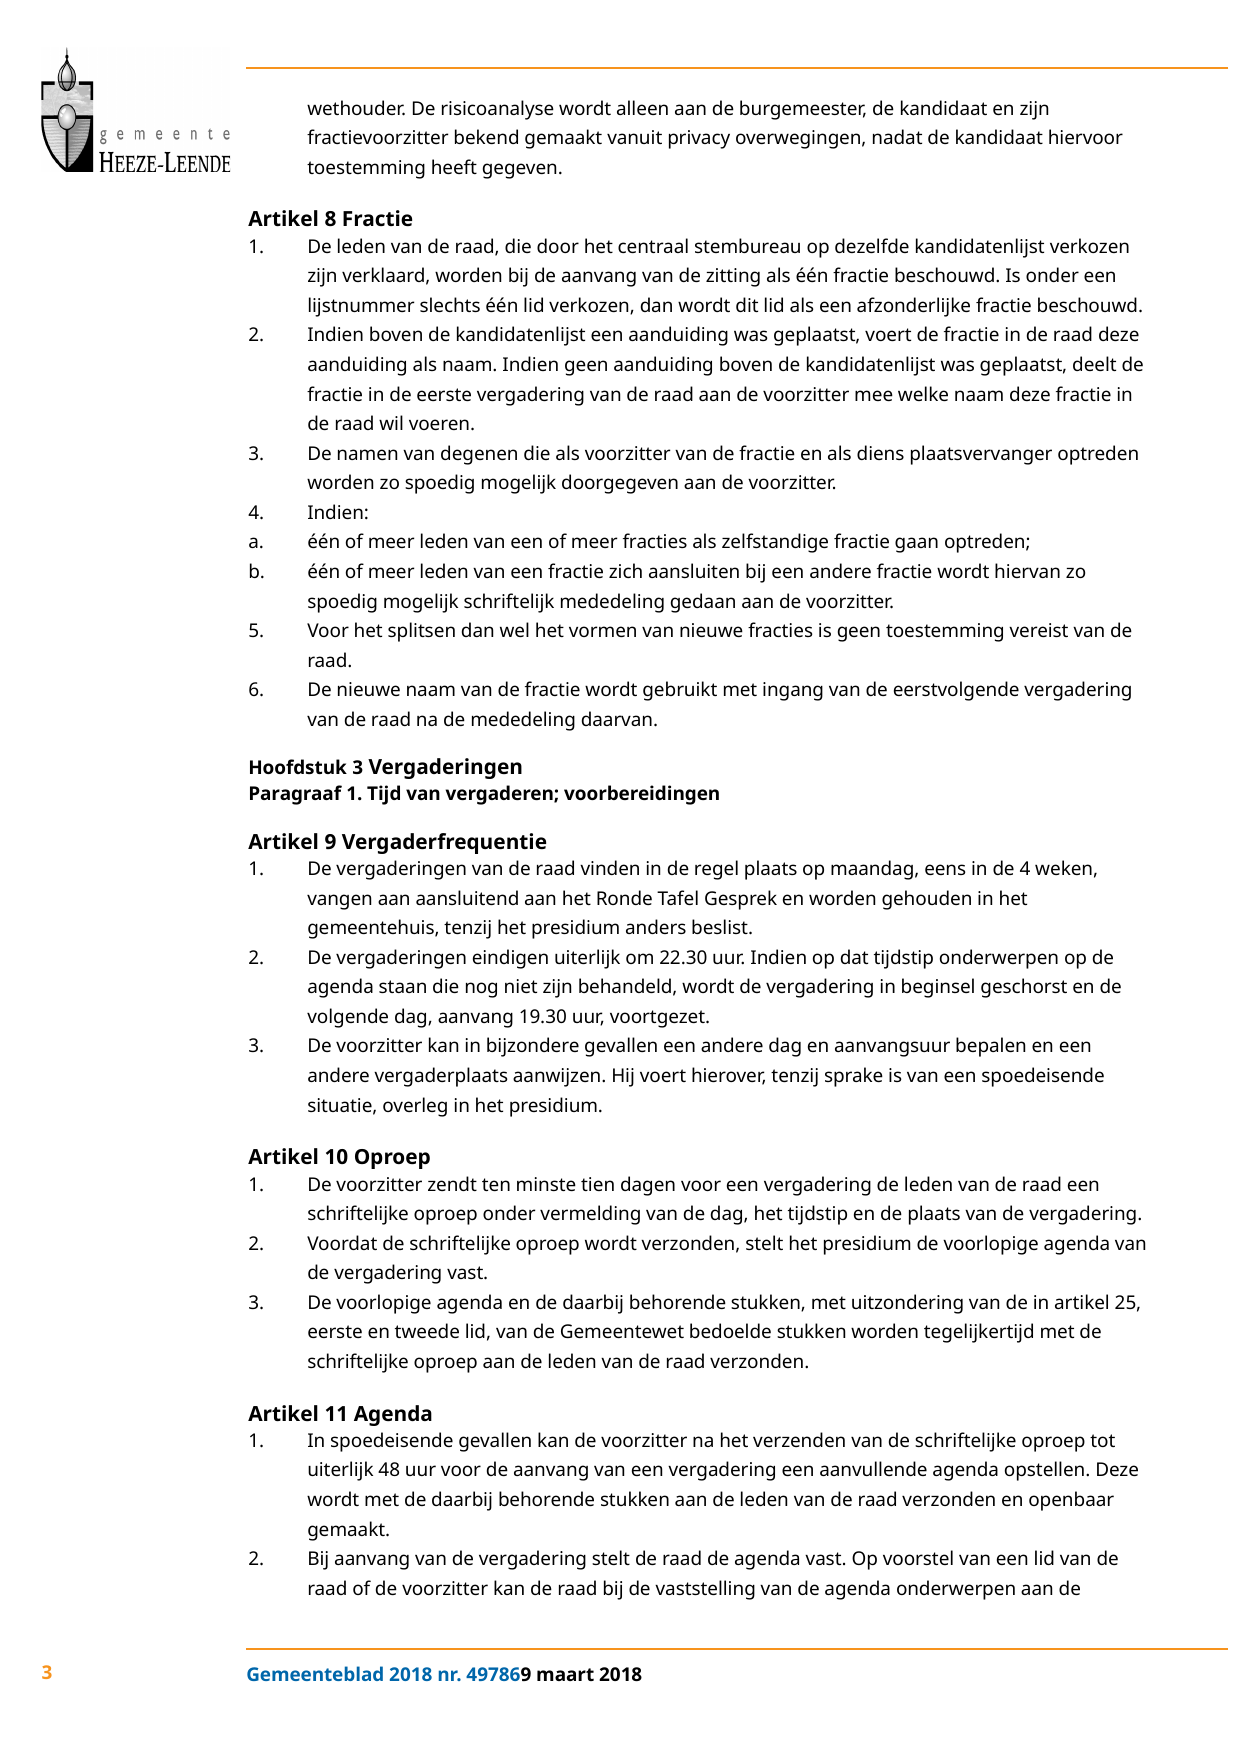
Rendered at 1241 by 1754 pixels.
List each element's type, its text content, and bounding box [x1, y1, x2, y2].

text Artikel 9 Vergaderfrequentie [248, 827, 1152, 855]
list De voorzitter zendt ten minste tien dagen voor een vergadering de leden van de raad een schriftelijke oproep onder vermelding van de dag, het tijdstip en de plaats van de vergadering. [248, 1171, 1152, 1226]
list De nieuwe naam van de fractie wordt gebruikt met ingang van de eerstvolgende vergadering van de raad na de mededeling daarvan. [248, 677, 1152, 732]
text Hoofdstuk 3 Vergaderingen [248, 752, 1152, 780]
list Indien boven de kandidatenlijst een aanduiding was geplaatst, voert de fractie in de raad deze aanduiding als naam. Indien geen aanduiding boven de kandidatenlijst was geplaatst, deelt de fractie in de eerste vergadering van de raad aan de voorzitter mee welke naam deze fractie in de raad wil voeren. [248, 322, 1152, 436]
list De leden van de raad, die door het centraal stembureau op dezelfde kandidatenlijst verkozen zijn verklaard, worden bij de aanvang van de zitting als één fractie beschouwd. Is onder een lijstnummer slechts één lid verkozen, dan wordt dit lid als een afzonderlijke fractie beschouwd. [248, 233, 1152, 318]
list De vergaderingen van de raad vinden in de regel plaats op maandag, eens in de 4 weken, vangen aan aansluitend aan het Ronde Tafel Gesprek en worden gehouden in het gemeentehuis, tenzij het presidium anders beslist. [248, 855, 1152, 940]
list wethouder. De risicoanalyse wordt alleen aan de burgemeester, de kandidaat en zijn fractievoorzitter bekend gemaakt vanuit privacy overwegingen, nadat de kandidaat hiervoor toestemming heeft gegeven. [248, 95, 1152, 180]
picture [41, 47, 231, 172]
list Voor het splitsen dan wel het vormen van nieuwe fracties is geen toestemming vereist van de raad. [248, 617, 1152, 673]
list De voorzitter kan in bijzondere gevallen een andere dag en aanvangsuur bepalen en een andere vergaderplaats aanwijzen. Hij voert hierover, tenzij sprake is van een spoedeisende situatie, overleg in het presidium. [248, 1033, 1152, 1118]
list één of meer leden van een of meer fracties als zelfstandige fractie gaan optreden; [248, 529, 1152, 554]
list De namen van degenen die als voorzitter van de fractie en als diens plaatsvervanger optreden worden zo spoedig mogelijk doorgegeven aan de voorzitter. [248, 440, 1152, 495]
list Indien: [248, 499, 1152, 525]
text Artikel 10 Oproep [248, 1142, 1152, 1171]
list In spoedeisende gevallen kan de voorzitter na het verzenden van de schriftelijke oproep tot uiterlijk 48 uur voor de aanvang van een vergadering een aanvullende agenda opstellen. Deze wordt met de daarbij behorende stukken aan de leden van de raad verzonden en openbaar gemaakt. [248, 1427, 1152, 1542]
list één of meer leden van een fractie zich aansluiten bij een andere fractie wordt hiervan zo spoedig mogelijk schriftelijk mededeling gedaan aan de voorzitter. [248, 558, 1152, 613]
text Paragraaf 1. Tijd van vergaderen; voorbereidingen [248, 780, 1152, 806]
list Voordat de schriftelijke oproep wordt verzonden, stelt het presidium de voorlopige agenda van de vergadering vast. [248, 1230, 1152, 1285]
list De vergaderingen eindigen uiterlijk om 22.30 uur. Indien op dat tijdstip onderwerpen op de agenda staan die nog niet zijn behandeld, wordt de vergadering in beginsel geschorst en de volgende dag, aanvang 19.30 uur, voortgezet. [248, 944, 1152, 1029]
text Artikel 11 Agenda [248, 1399, 1152, 1427]
text Artikel 8 Fractie [248, 204, 1152, 233]
list Bij aanvang van de vergadering stelt de raad de agenda vast. Op voorstel van een lid van de raad of de voorzitter kan de raad bij de vaststelling van de agenda onderwerpen aan de [248, 1545, 1152, 1601]
list De voorlopige agenda en de daarbij behorende stukken, met uitzondering van de in artikel 25, eerste en tweede lid, van de Gemeentewet bedoelde stukken worden tegelijkertijd met de schriftelijke oproep aan de leden van de raad verzonden. [248, 1289, 1152, 1374]
